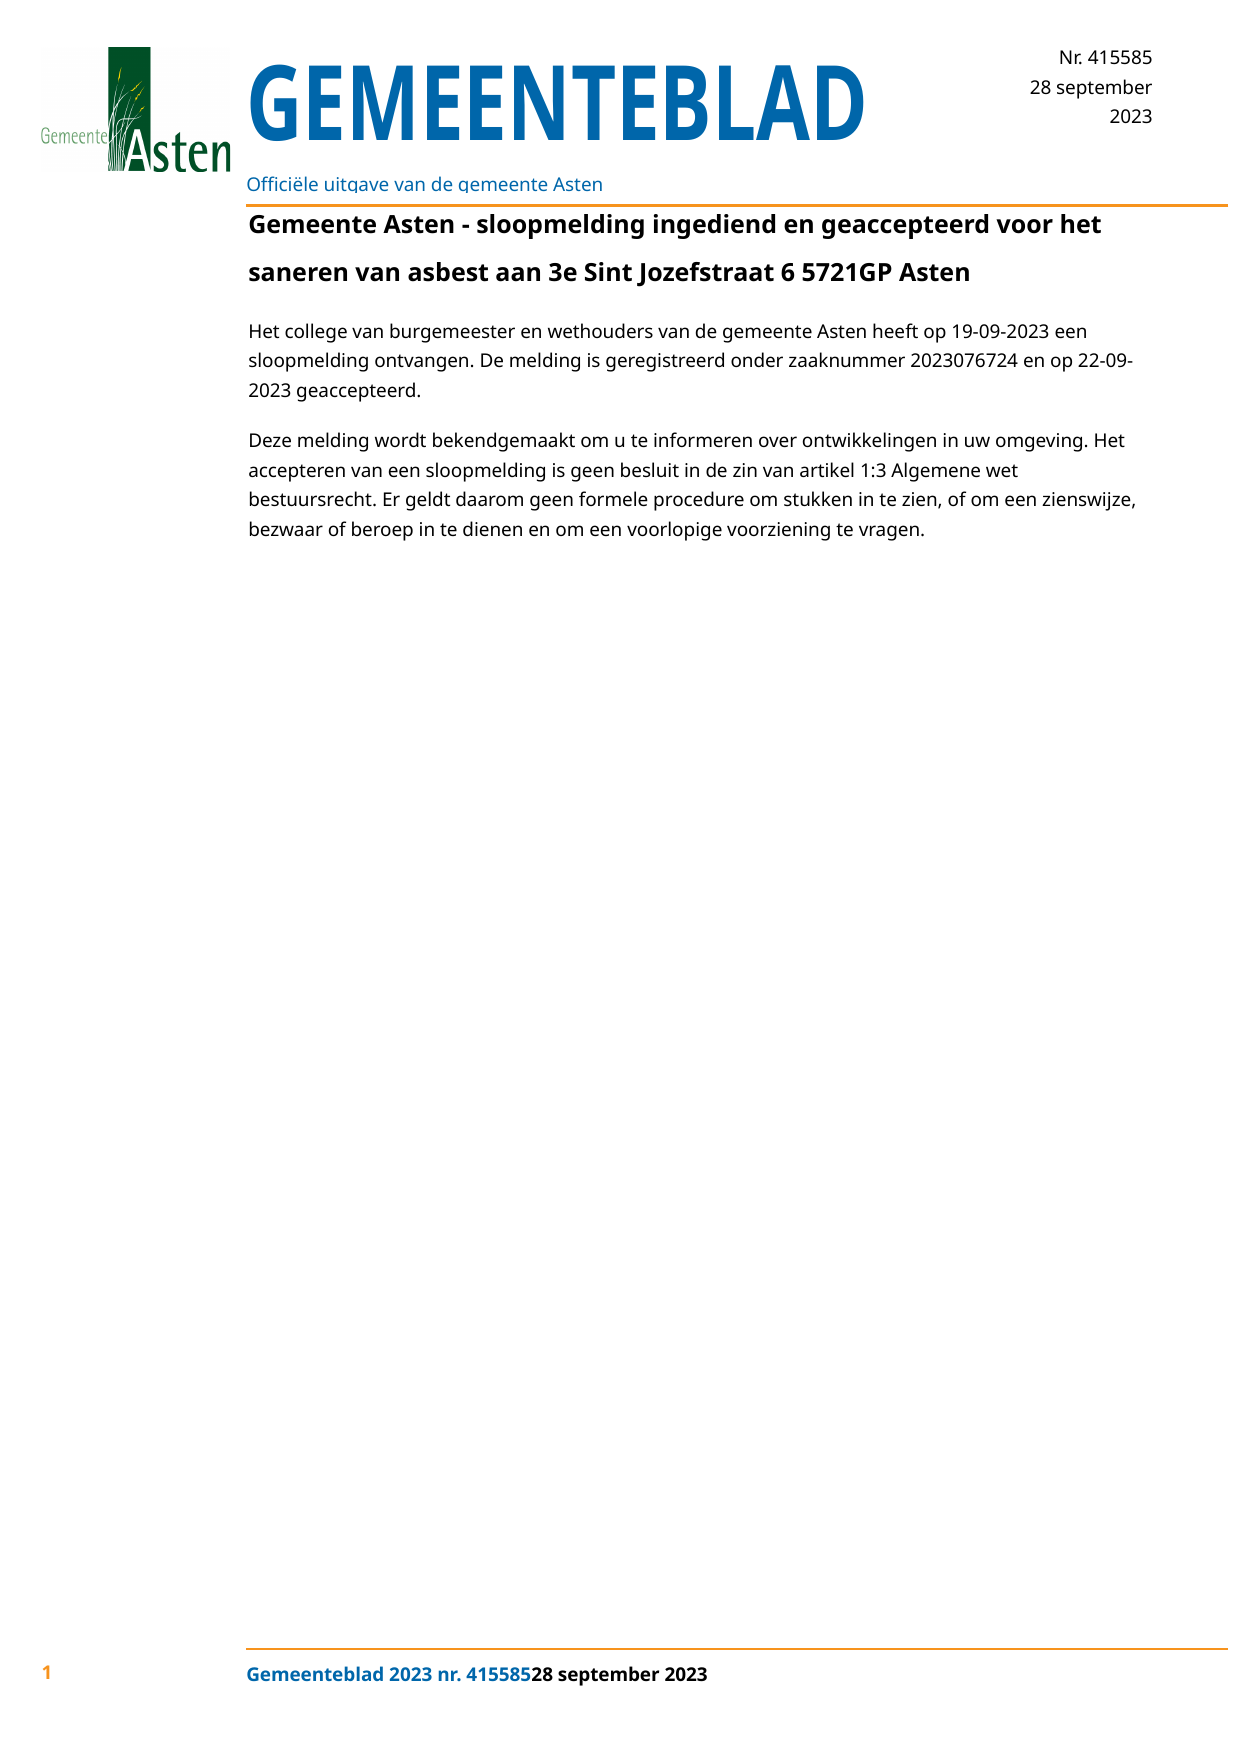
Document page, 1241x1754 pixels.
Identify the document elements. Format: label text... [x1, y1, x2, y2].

text Deze melding wordt bekendgemaakt om u te informeren over ontwikkelingen in uw omgeving. Het accepteren van een sloopmelding is geen besluit in de zin van artikel 1:3 Algemene wet bestuursrecht. Er geldt daarom geen formele procedure om stukken in te zien, of om een zienswijze, bezwaar of beroep in te dienen en om een voorlopige voorziening te vragen. [248, 427, 1152, 542]
text Het college van burgemeester en wethouders van de gemeente Asten heeft op 19-09-2023 een sloopmelding ontvangen. De melding is geregistreerd onder zaaknummer 2023076724 en op 22-09-2023 geaccepteerd. [248, 318, 1152, 403]
text Gemeente Asten - sloopmelding ingediend en geaccepteerd voor het saneren van asbest aan 3e Sint Jozefstraat 6 5721GP Asten [248, 207, 1152, 288]
picture [41, 47, 231, 172]
